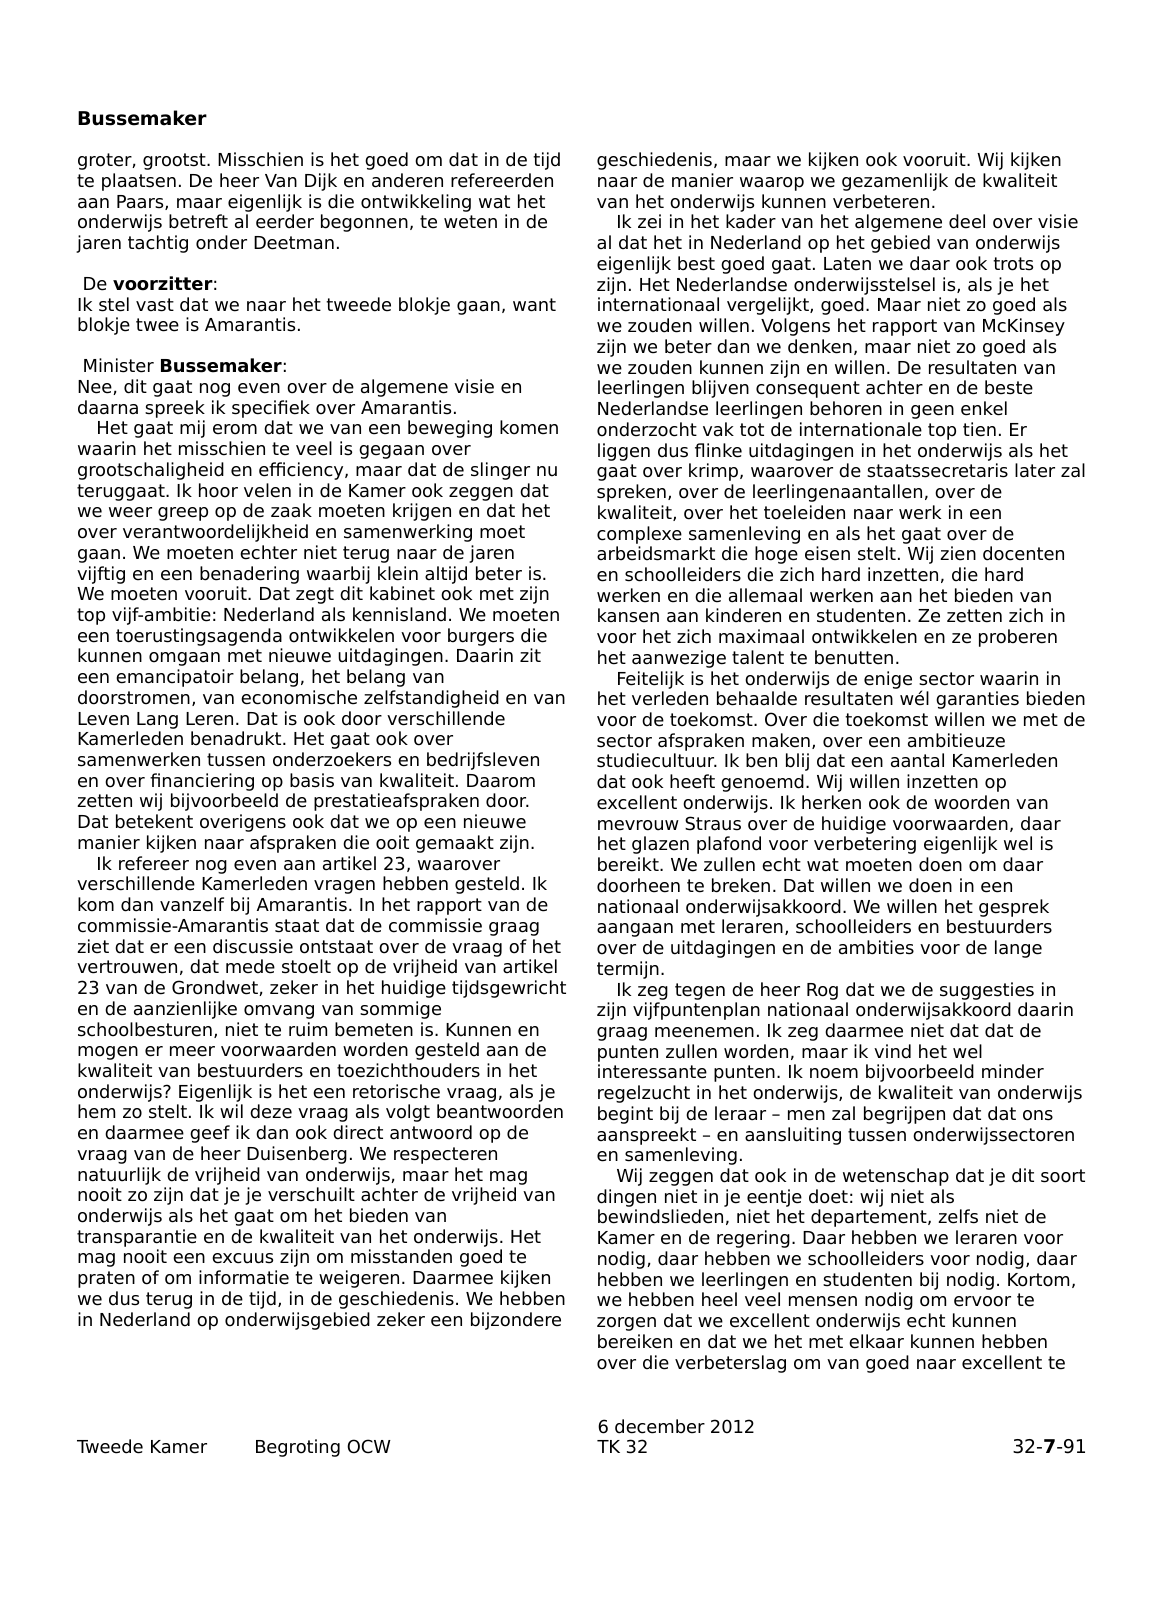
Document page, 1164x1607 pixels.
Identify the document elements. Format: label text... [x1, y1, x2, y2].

text Het gaat mij erom dat we van een beweging komen waarin het misschien te veel is gegaan over grootschaligheid en efficiency, maar dat de slinger nu teruggaat. Ik hoor velen in de Kamer ook zeggen dat we weer greep op de zaak moeten krijgen en dat het over verantwoordelijkheid en samenwerking moet gaan. We moeten echter niet terug naar de jaren vijftig en een benadering waarbij klein altijd beter is. We moeten vooruit. Dat zegt dit kabinet ook met zijn top vijf-ambitie: Nederland als kennisland. We moeten een toerustingsagenda ontwikkelen voor burgers die kunnen omgaan met nieuwe uitdagingen. Daarin zit een emancipatoir belang, het belang van doorstromen, van economische zelfstandigheid en van Leven Lang Leren. Dat is ook door verschillende Kamerleden benadrukt. Het gaat ook over samenwerken tussen onderzoekers en bedrijfsleven en over financiering op basis van kwaliteit. Daarom zetten wij bijvoorbeeld de prestatieafspraken door. Dat betekent overigens ook dat we op een nieuwe manier kijken naar afspraken die ooit gemaakt zijn. [77, 418, 567, 853]
text Ik stel vast dat we naar het tweede blokje gaan, want blokje twee is Amarantis. [77, 294, 567, 336]
text groter, grootst. Misschien is het goed om dat in de tijd te plaatsen. De heer Van Dijk en anderen refereerden aan Paars, maar eigenlijk is die ontwikkeling wat het onderwijs betreft al eerder begonnen, te weten in de jaren tachtig onder Deetman. [77, 150, 567, 254]
text Ik refereer nog even aan artikel 23, waarover verschillende Kamerleden vragen hebben gesteld. Ik kom dan vanzelf bij Amarantis. In het rapport van de commissie-Amarantis staat dat de commissie graag ziet dat er een discussie ontstaat over de vraag of het vertrouwen, dat mede stoelt op de vrijheid van artikel 23 van de Grondwet, zeker in het huidige tijdsgewricht en de aanzienlijke omvang van sommige schoolbesturen, niet te ruim bemeten is. Kunnen en mogen er meer voorwaarden worden gesteld aan de kwaliteit van bestuurders en toezichthouders in het onderwijs? Eigenlijk is het een retorische vraag, als je hem zo stelt. Ik wil deze vraag als volgt beantwoorden en daarmee geef ik dan ook direct antwoord op de vraag van de heer Duisenberg. We respecteren natuurlijk de vrijheid van onderwijs, maar het mag nooit zo zijn dat je je verschuilt achter de vrijheid van onderwijs als het gaat om het bieden van transparantie en de kwaliteit van het onderwijs. Het mag nooit een excuus zijn om misstanden goed te praten of om informatie te weigeren. Daarmee kijken we dus terug in de tijd, in de geschiedenis. We hebben in Nederland op onderwijsgebied zeker een bijzondere [77, 853, 567, 1330]
text Feitelijk is het onderwijs de enige sector waarin in het verleden behaalde resultaten wél garanties bieden voor de toekomst. Over die toekomst willen we met de sector afspraken maken, over een ambitieuze studiecultuur. Ik ben blij dat een aantal Kamerleden dat ook heeft genoemd. Wij willen inzetten op excellent onderwijs. Ik herken ook de woorden van mevrouw Straus over de huidige voorwaarden, daar het glazen plafond voor verbetering eigenlijk wel is bereikt. We zullen echt wat moeten doen om daar doorheen te breken. Dat willen we doen in een nationaal onderwijsakkoord. We willen het gesprek aangaan met leraren, schoolleiders en bestuurders over de uitdagingen en de ambities voor de lange termijn. [596, 668, 1087, 979]
text geschiedenis, maar we kijken ook vooruit. Wij kijken naar de manier waarop we gezamenlijk de kwaliteit van het onderwijs kunnen verbeteren. [596, 150, 1087, 212]
text Nee, dit gaat nog even over de algemene visie en daarna spreek ik specifiek over Amarantis. [77, 377, 567, 418]
text Ik zeg tegen de heer Rog dat we de suggesties in zijn vijfpuntenplan nationaal onderwijsakkoord daarin graag meenemen. Ik zeg daarmee niet dat dat de punten zullen worden, maar ik vind het wel interessante punten. Ik noem bijvoorbeeld minder regelzucht in het onderwijs, de kwaliteit van onderwijs begint bij de leraar – men zal begrijpen dat dat ons aanspreekt – en aansluiting tussen onderwijssectoren en samenleving. [596, 979, 1087, 1166]
text De voorzitter: [77, 274, 567, 294]
text Wij zeggen dat ook in de wetenschap dat je dit soort dingen niet in je eentje doet: wij niet als bewindslieden, niet het departement, zelfs niet de Kamer en de regering. Daar hebben we leraren voor nodig, daar hebben we schoolleiders voor nodig, daar hebben we leerlingen en studenten bij nodig. Kortom, we hebben heel veel mensen nodig om ervoor te zorgen dat we excellent onderwijs echt kunnen bereiken en dat we het met elkaar kunnen hebben over die verbeterslag om van goed naar excellent te [596, 1166, 1087, 1373]
text Ik zei in het kader van het algemene deel over visie al dat het in Nederland op het gebied van onderwijs eigenlijk best goed gaat. Laten we daar ook trots op zijn. Het Nederlandse onderwijsstelsel is, als je het internationaal vergelijkt, goed. Maar niet zo goed als we zouden willen. Volgens het rapport van McKinsey zijn we beter dan we denken, maar niet zo goed als we zouden kunnen zijn en willen. De resultaten van leerlingen blijven consequent achter en de beste Nederlandse leerlingen behoren in geen enkel onderzocht vak tot de internationale top tien. Er liggen dus flinke uitdagingen in het onderwijs als het gaat over krimp, waarover de staatssecretaris later zal spreken, over de leerlingenaantallen, over de kwaliteit, over het toeleiden naar werk in een complexe samenleving en als het gaat over de arbeidsmarkt die hoge eisen stelt. Wij zien docenten en schoolleiders die zich hard inzetten, die hard werken en die allemaal werken aan het bieden van kansen aan kinderen en studenten. Ze zetten zich in voor het zich maximaal ontwikkelen en ze proberen het aanwezige talent te benutten. [596, 212, 1087, 668]
text Minister Bussemaker: [77, 356, 567, 377]
